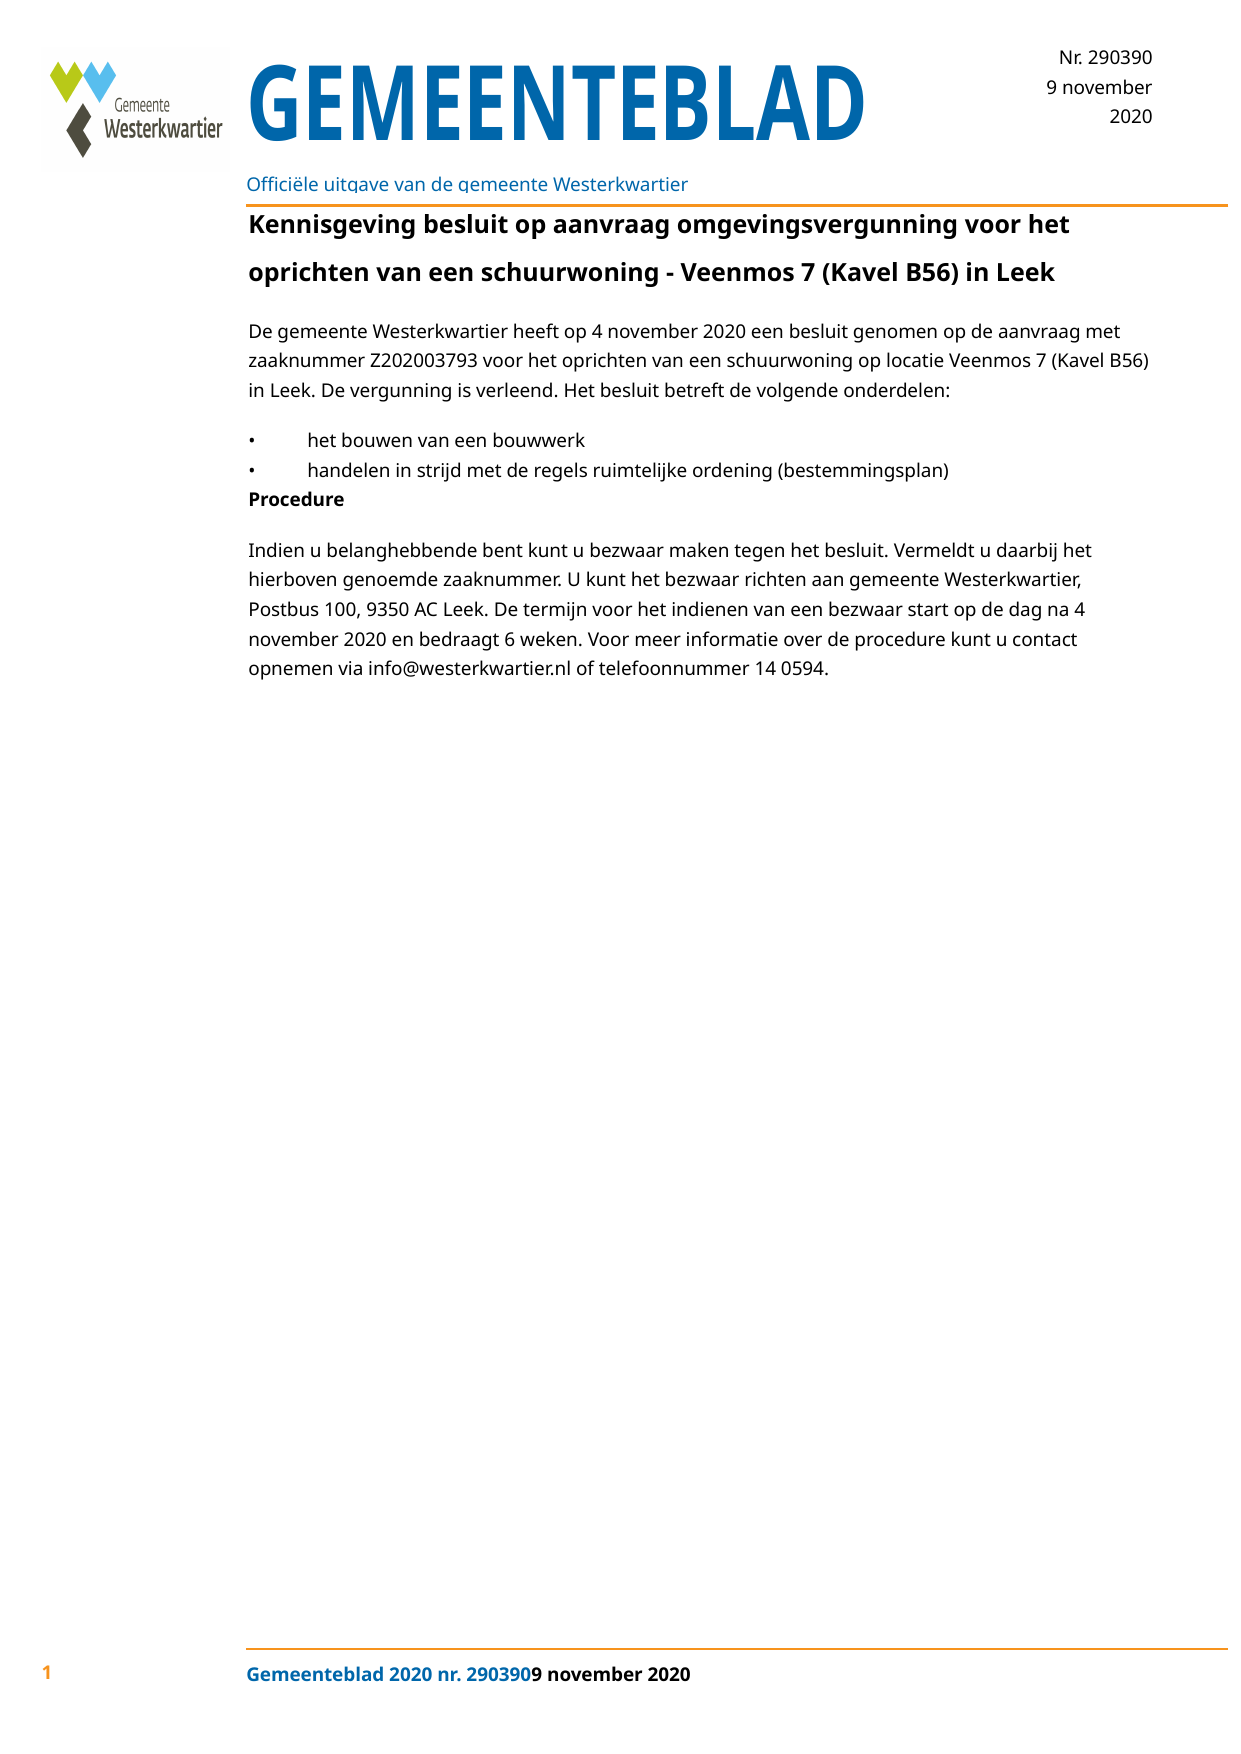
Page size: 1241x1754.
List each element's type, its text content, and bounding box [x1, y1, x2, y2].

text Indien u belanghebbende bent kunt u bezwaar maken tegen het besluit. Vermeldt u daarbij het hierboven genoemde zaaknummer. U kunt het bezwaar richten aan gemeente Westerkwartier, Postbus 100, 9350 AC Leek. De termijn voor het indienen van een bezwaar start op de dag na 4 november 2020 en bedraagt 6 weken. Voor meer informatie over de procedure kunt u contact opnemen via info@westerkwartier.nl of telefoonnummer 14 0594. [248, 537, 1152, 681]
list handelen in strijd met de regels ruimtelijke ordening (bestemmingsplan) [248, 457, 1152, 483]
text De gemeente Westerkwartier heeft op 4 november 2020 een besluit genomen op de aanvraag met zaaknummer Z202003793 voor het oprichten van een schuurwoning op locatie Veenmos 7 (Kavel B56) in Leek. De vergunning is verleend. Het besluit betreft de volgende onderdelen: [248, 318, 1152, 403]
picture [41, 47, 231, 172]
text Procedure [248, 487, 1152, 512]
text Kennisgeving besluit op aanvraag omgevingsvergunning voor het oprichten van een schuurwoning - Veenmos 7 (Kavel B56) in Leek [248, 207, 1152, 288]
list het bouwen van een bouwwerk [248, 427, 1152, 453]
